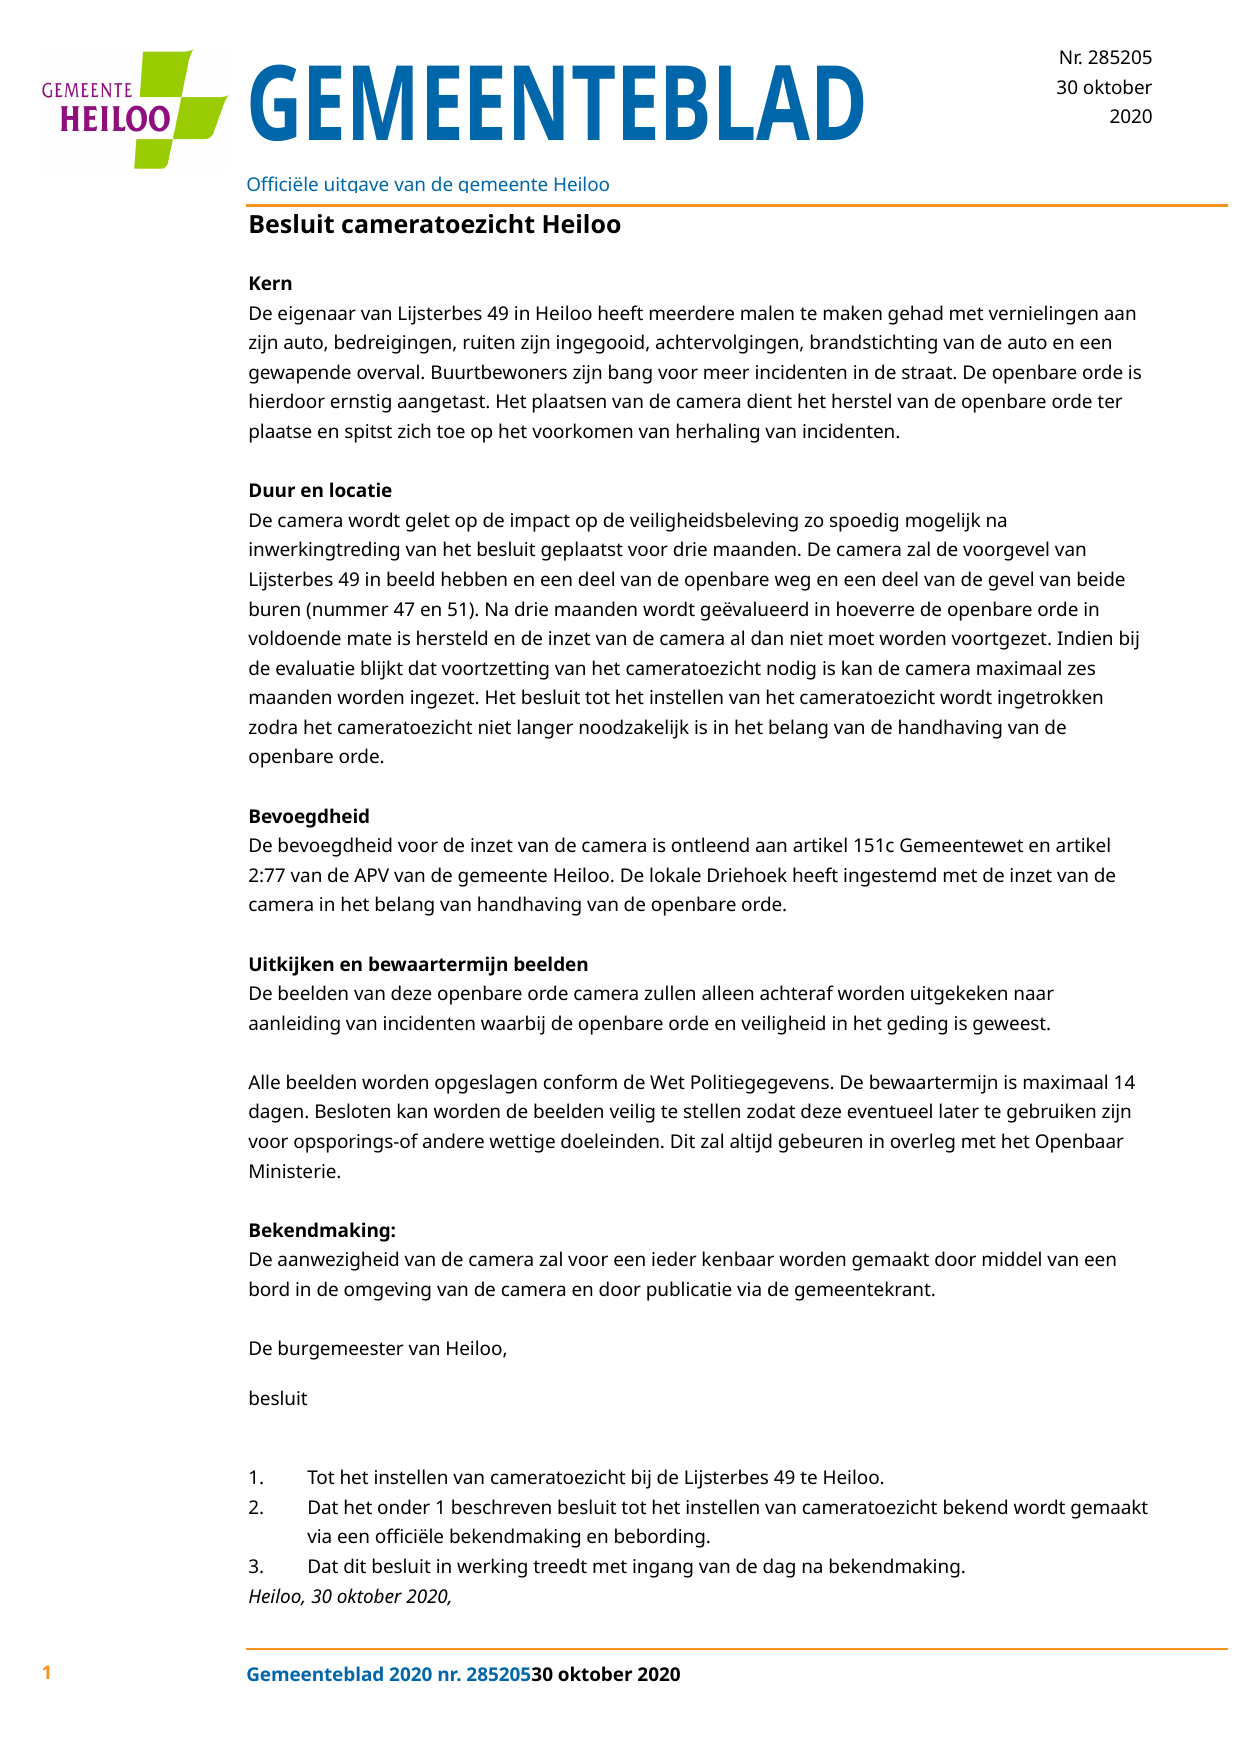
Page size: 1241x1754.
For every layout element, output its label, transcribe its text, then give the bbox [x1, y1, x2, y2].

text Kern [248, 270, 1152, 296]
text De camera wordt gelet op de impact op de veiligheidsbeleving zo spoedig mogelijk na inwerkingtreding van het besluit geplaatst voor drie maanden. De camera zal de voorgevel van Lijsterbes 49 in beeld hebben en een deel van de openbare weg en een deel van de gevel van beide buren (nummer 47 en 51). Na drie maanden wordt geëvalueerd in hoeverre de openbare orde in voldoende mate is hersteld en de inzet van de camera al dan niet moet worden voortgezet. Indien bij de evaluatie blijkt dat voortzetting van het cameratoezicht nodig is kan de camera maximaal zes maanden worden ingezet. Het besluit tot het instellen van het cameratoezicht wordt ingetrokken zodra het cameratoezicht niet langer noodzakelijk is in het belang van de handhaving van de openbare orde. [248, 507, 1152, 769]
text De eigenaar van Lijsterbes 49 in Heiloo heeft meerdere malen te maken gehad met vernielingen aan zijn auto, bedreigingen, ruiten zijn ingegooid, achtervolgingen, brandstichting van de auto en een gewapende overval. Buurtbewoners zijn bang voor meer incidenten in de straat. De openbare orde is hierdoor ernstig aangetast. Het plaatsen van de camera dient het herstel van de openbare orde ter plaatse en spitst zich toe op het voorkomen van herhaling van incidenten. [248, 300, 1152, 444]
text De burgemeester van Heiloo, [248, 1335, 1152, 1361]
text Heiloo, 30 oktober 2020, [248, 1583, 1152, 1608]
list Dat het onder 1 beschreven besluit tot het instellen van cameratoezicht bekend wordt gemaakt via een officiële bekendmaking en bebording. [248, 1494, 1152, 1549]
text Bekendmaking: [248, 1217, 1152, 1243]
text besluit [248, 1386, 1152, 1411]
list Dat dit besluit in werking treedt met ingang van de dag na bekendmaking. [248, 1553, 1152, 1579]
text Besluit cameratoezicht Heiloo [248, 207, 1152, 241]
picture [41, 47, 231, 172]
text De bevoegdheid voor de inzet van de camera is ontleend aan artikel 151c Gemeentewet en artikel 2:77 van de APV van de gemeente Heiloo. De lokale Driehoek heeft ingestemd met de inzet van de camera in het belang van handhaving van de openbare orde. [248, 832, 1152, 917]
text De aanwezigheid van de camera zal voor een ieder kenbaar worden gemaakt door middel van een bord in de omgeving van de camera en door publicatie via de gemeentekrant. [248, 1247, 1152, 1302]
text Alle beelden worden opgeslagen conform de Wet Politiegegevens. De bewaartermijn is maximaal 14 dagen. Besloten kan worden de beelden veilig te stellen zodat deze eventueel later te gebruiken zijn voor opsporings-of andere wettige doeleinden. Dit zal altijd gebeuren in overleg met het Openbaar Ministerie. [248, 1069, 1152, 1183]
text De beelden van deze openbare orde camera zullen alleen achteraf worden uitgekeken naar aanleiding van incidenten waarbij de openbare orde en veiligheid in het geding is geweest. [248, 980, 1152, 1036]
list Tot het instellen van cameratoezicht bij de Lijsterbes 49 te Heiloo. [248, 1464, 1152, 1490]
text Duur en locatie [248, 477, 1152, 503]
text Uitkijken en bewaartermijn beelden [248, 951, 1152, 976]
text Bevoegdheid [248, 803, 1152, 828]
